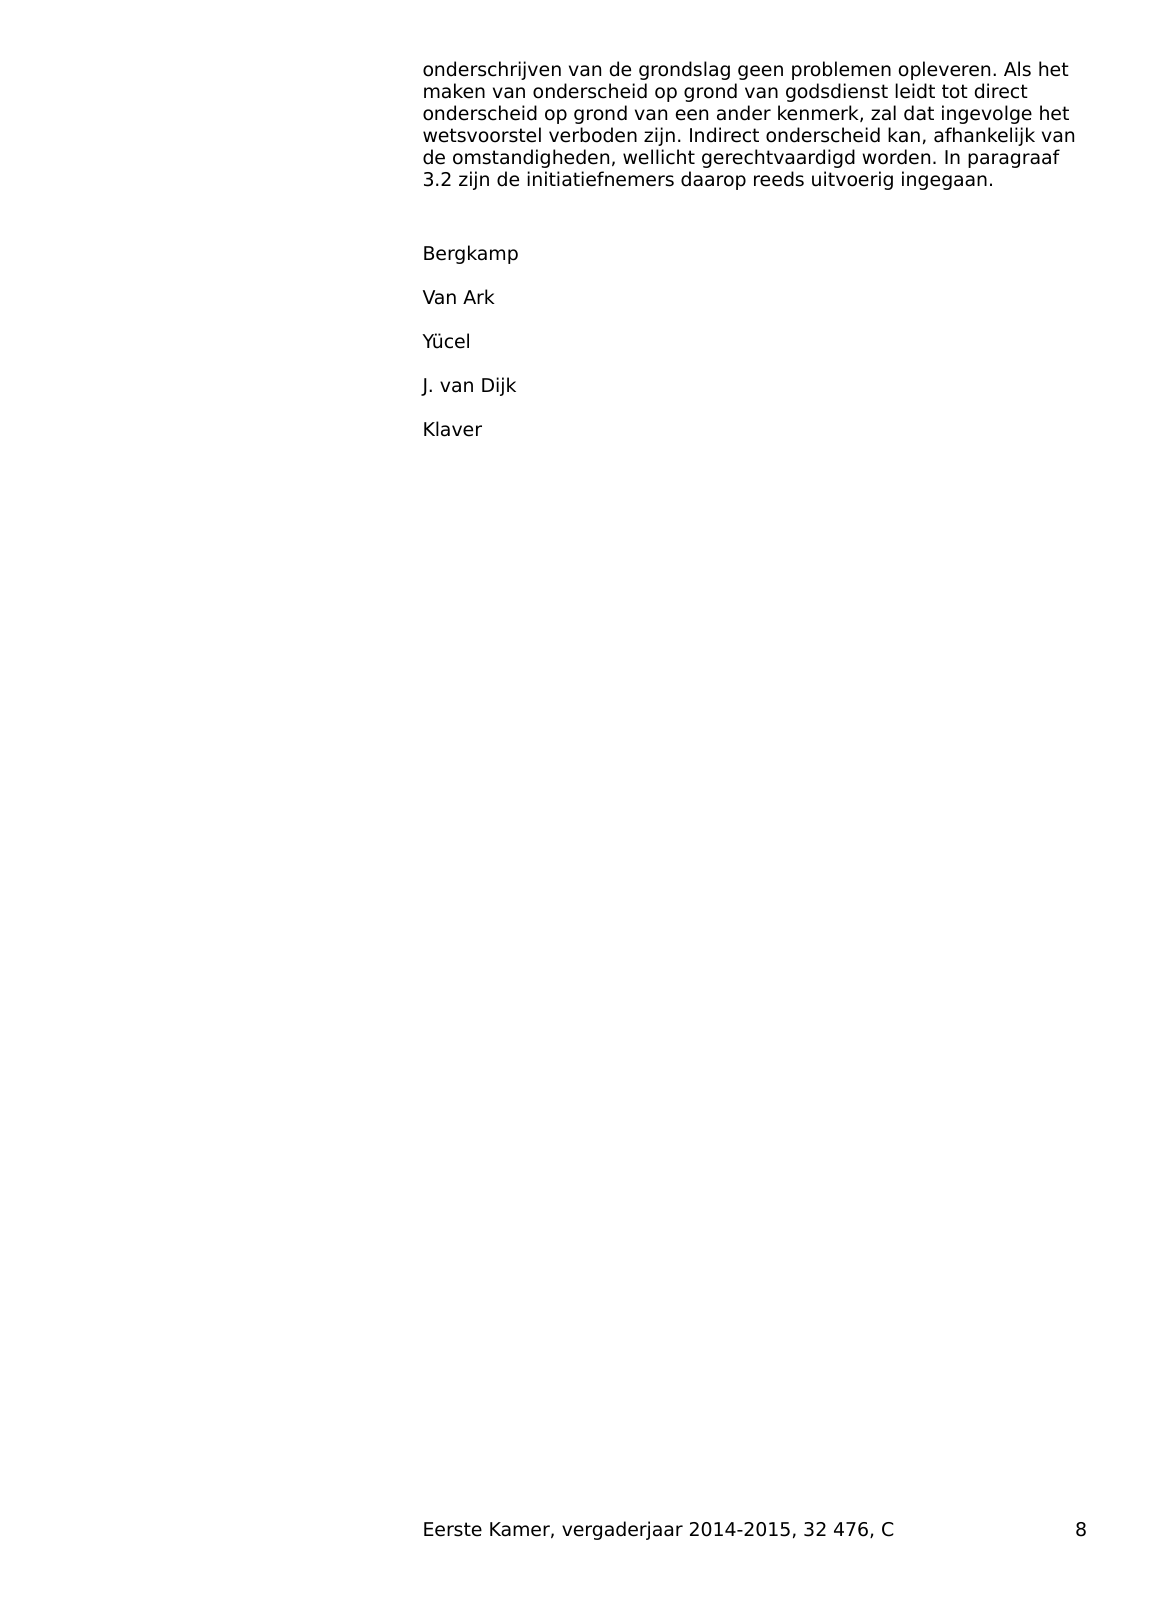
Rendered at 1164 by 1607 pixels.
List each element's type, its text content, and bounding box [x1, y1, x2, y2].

text Bergkamp Van Ark Yücel J. van Dijk Klaver [422, 221, 1087, 441]
text onderschrijven van de grondslag geen problemen opleveren. Als het maken van onderscheid op grond van godsdienst leidt tot direct onderscheid op grond van een ander kenmerk, zal dat ingevolge het wetsvoorstel verboden zijn. Indirect onderscheid kan, afhankelijk van de omstandigheden, wellicht gerechtvaardigd worden. In paragraaf 3.2 zijn de initiatiefnemers daarop reeds uitvoerig ingegaan. [422, 59, 1087, 191]
